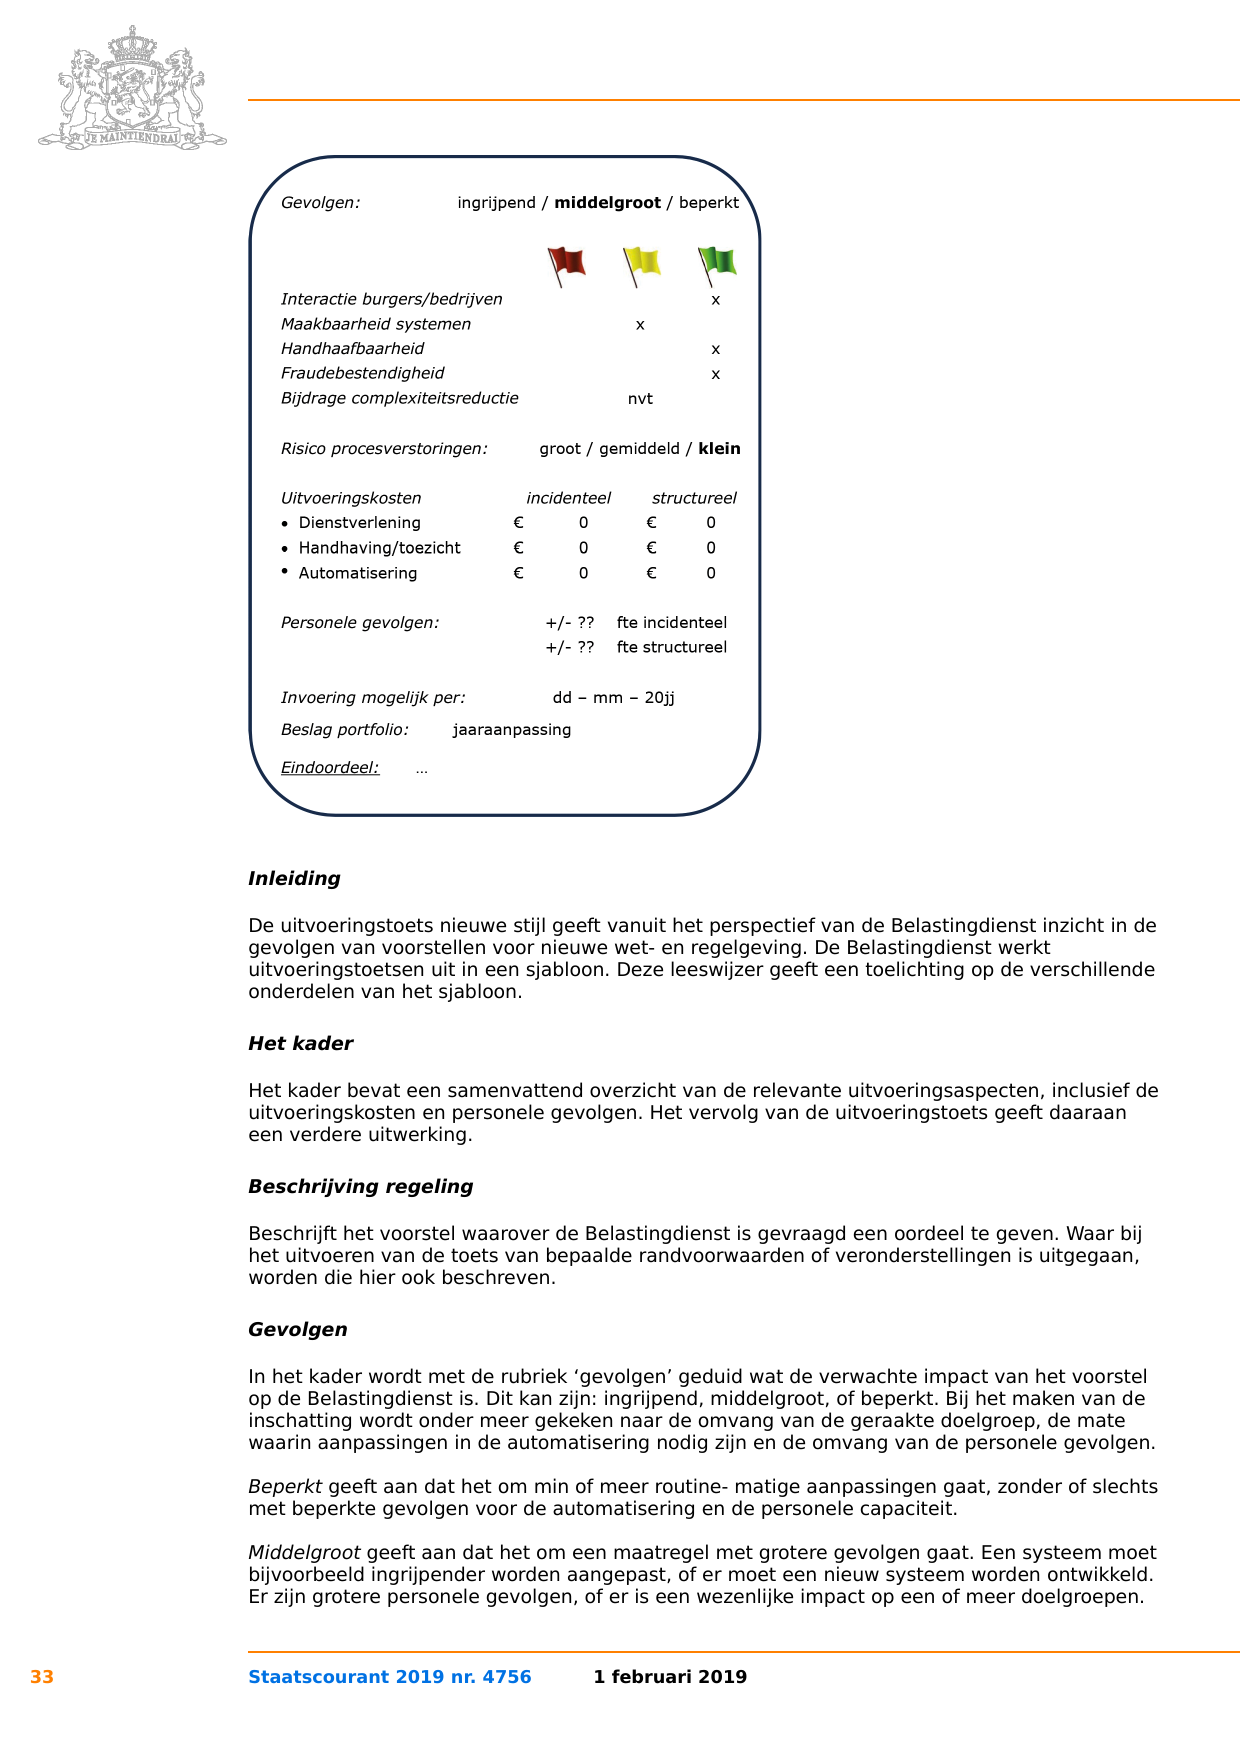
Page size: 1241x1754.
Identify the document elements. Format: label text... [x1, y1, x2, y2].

text Middelgroot geeft aan dat het om een maatregel met grotere gevolgen gaat. Een systeem moet bijvoorbeeld ingrijpender worden aangepast, of er moet een nieuw systeem worden ontwikkeld. Er zijn grotere personele gevolgen, of er is een wezenlijke impact op een of meer doelgroepen. [248, 1542, 1163, 1608]
picture [38, 25, 227, 150]
text De uitvoeringstoets nieuwe stijl geeft vanuit het perspectief van de Belastingdienst inzicht in de gevolgen van voorstellen voor nieuwe wet- en regelgeving. De Belastingdienst werkt uitvoeringstoetsen uit in een sjabloon. Deze leeswijzer geeft een toelichting op de verschillende onderdelen van het sjabloon. [248, 915, 1163, 1003]
text In het kader wordt met de rubriek ‘gevolgen’ geduid wat de verwachte impact van het voorstel op de Belastingdienst is. Dit kan zijn: ingrijpend, middelgroot, of beperkt. Bij het maken van de inschatting wordt onder meer gekeken naar de omvang van de geraakte doelgroep, de mate waarin aanpassingen in de automatisering nodig zijn en de omvang van de personele gevolgen. [248, 1366, 1163, 1454]
text Beschrijft het voorstel waarover de Belastingdienst is gevraagd een oordeel te geven. Waar bij het uitvoeren van de toets van bepaalde randvoorwaarden of veronderstellingen is uitgegaan, worden die hier ook beschreven. [248, 1223, 1163, 1289]
text Beperkt geeft aan dat het om min of meer routine- matige aanpassingen gaat, zonder of slechts met beperkte gevolgen voor de automatisering en de personele capaciteit. [248, 1476, 1163, 1520]
subtitle Gevolgen [248, 1319, 1163, 1341]
picture [248, 155, 762, 817]
subtitle Het kader [248, 1033, 1163, 1055]
subtitle Beschrijving regeling [248, 1176, 1163, 1198]
text Het kader bevat een samenvattend overzicht van de relevante uitvoeringsaspecten, inclusief de uitvoeringskosten en personele gevolgen. Het vervolg van de uitvoeringstoets geeft daaraan een verdere uitwerking. [248, 1080, 1163, 1146]
subtitle Inleiding [248, 868, 1163, 890]
